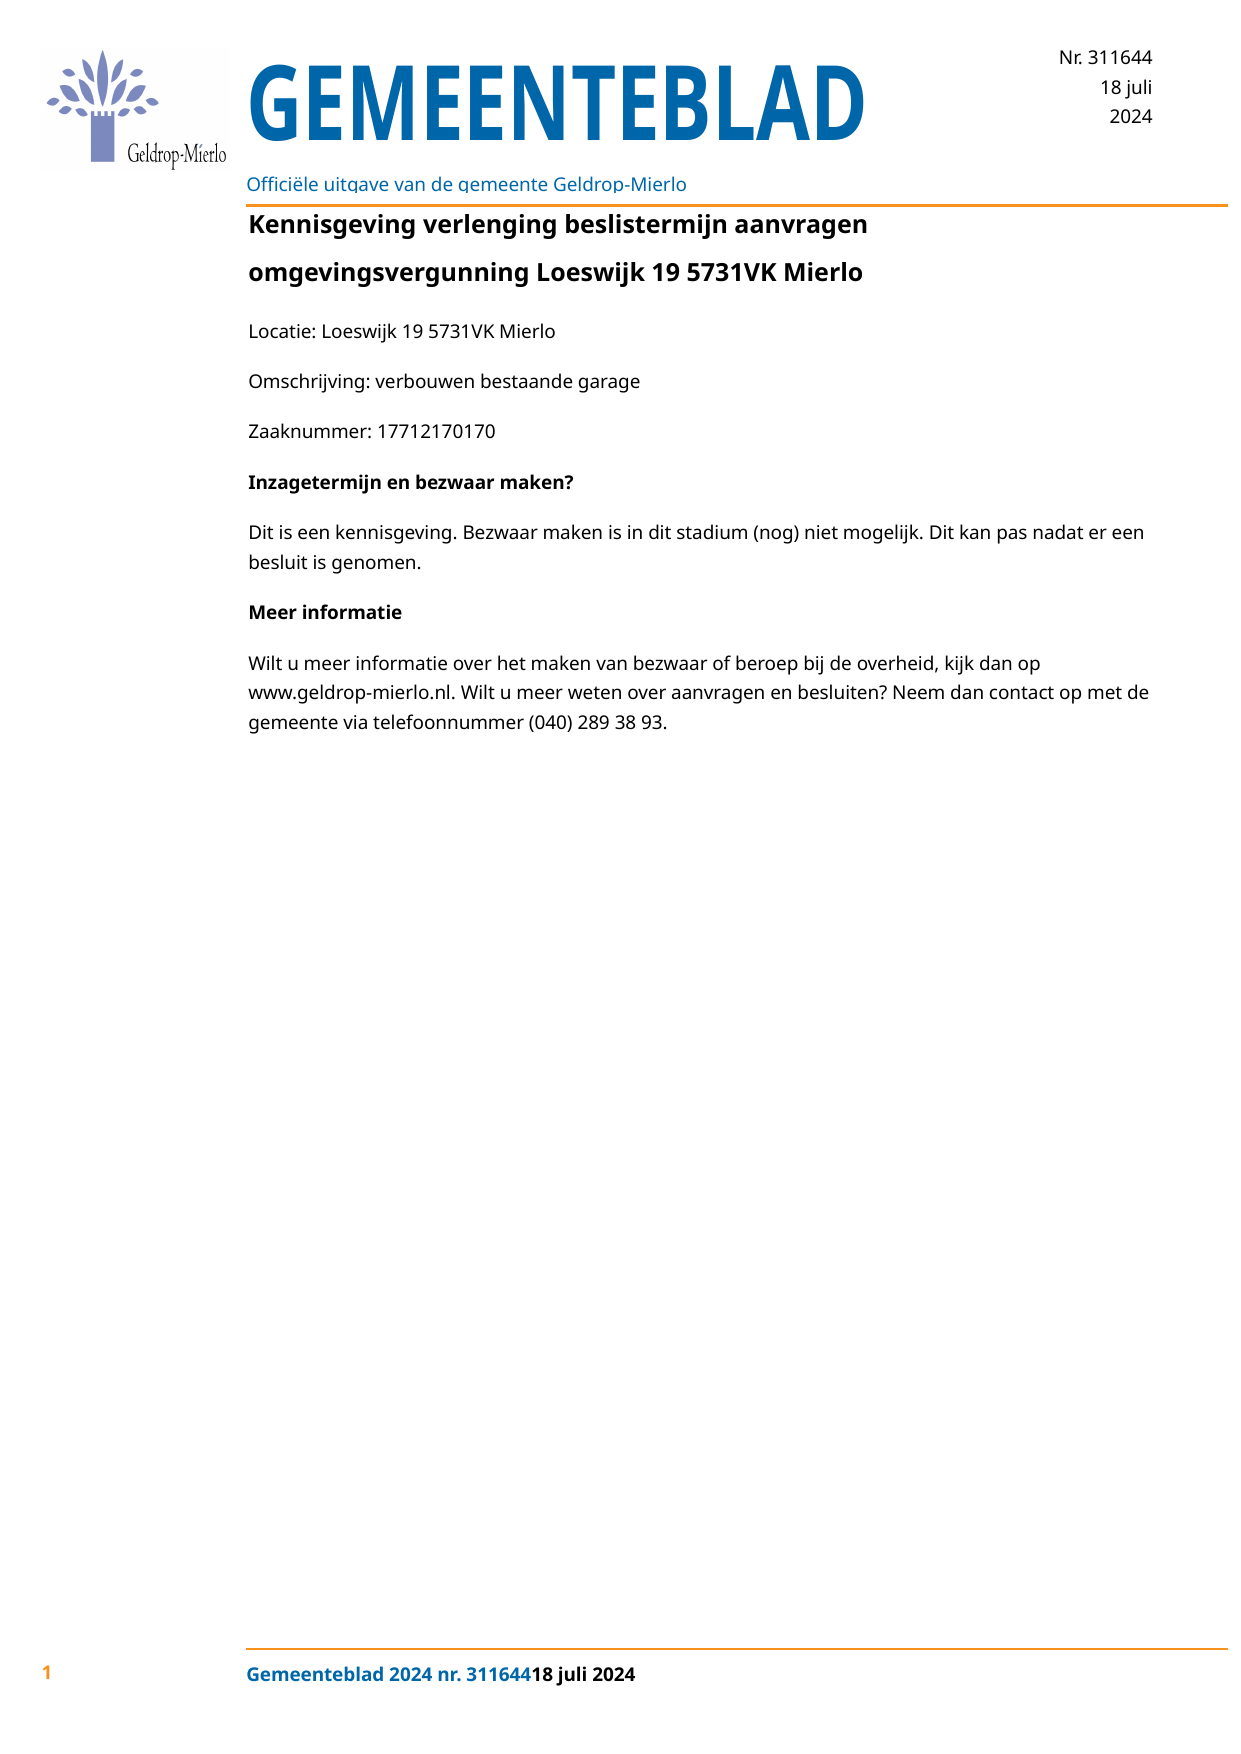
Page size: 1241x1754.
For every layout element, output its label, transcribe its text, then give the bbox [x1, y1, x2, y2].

text Dit is een kennisgeving. Bezwaar maken is in dit stadium (nog) niet mogelijk. Dit kan pas nadat er een besluit is genomen. [248, 519, 1152, 575]
picture [41, 47, 231, 172]
text Wilt u meer informatie over het maken van bezwaar of beroep bij de overheid, kijk dan op www.geldrop-mierlo.nl. Wilt u meer weten over aanvragen en besluiten? Neem dan contact op met de gemeente via telefoonnummer (040) 289 38 93. [248, 650, 1152, 735]
text Zaaknummer: 17712170170 [248, 419, 1152, 444]
text Inzagetermijn en bezwaar maken? [248, 469, 1152, 495]
text Omschrijving: verbouwen bestaande garage [248, 368, 1152, 394]
text Kennisgeving verlenging beslistermijn aanvragen omgevingsvergunning Loeswijk 19 5731VK Mierlo [248, 207, 1152, 288]
text Locatie: Loeswijk 19 5731VK Mierlo [248, 318, 1152, 344]
text Meer informatie [248, 599, 1152, 625]
